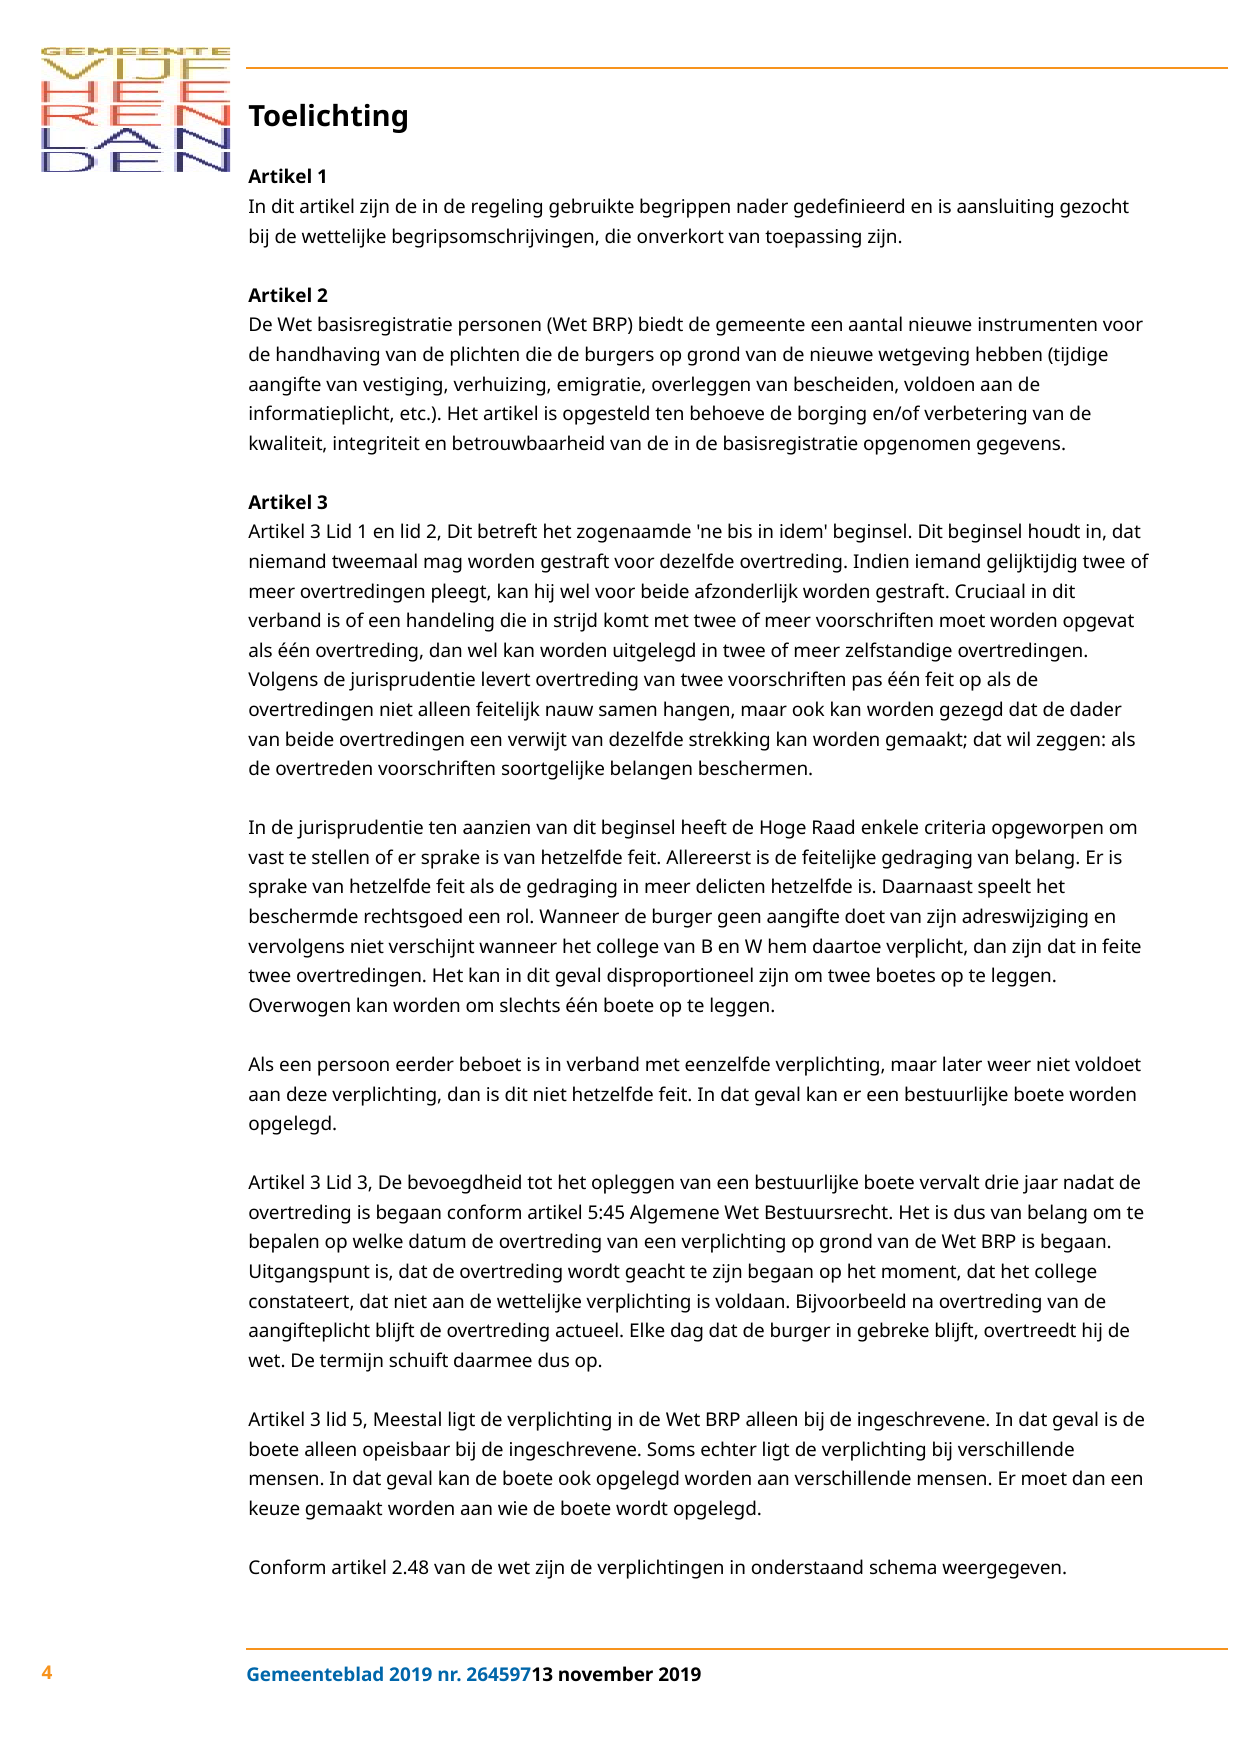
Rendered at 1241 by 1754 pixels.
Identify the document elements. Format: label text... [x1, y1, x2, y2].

picture [41, 47, 231, 172]
text Artikel 1 [248, 164, 1152, 189]
text In de jurisprudentie ten aanzien van dit beginsel heeft de Hoge Raad enkele criteria opgeworpen om vast te stellen of er sprake is van hetzelfde feit. Allereerst is de feitelijke gedraging van belang. Er is sprake van hetzelfde feit als de gedraging in meer delicten hetzelfde is. Daarnaast speelt het beschermde rechtsgoed een rol. Wanneer de burger geen aangifte doet van zijn adreswijziging en vervolgens niet verschijnt wanneer het college van B en W hem daartoe verplicht, dan zijn dat in feite twee overtredingen. Het kan in dit geval disproportioneel zijn om twee boetes op te leggen. Overwogen kan worden om slechts één boete op te leggen. [248, 814, 1152, 1018]
text Toelichting [248, 95, 1152, 134]
text Artikel 3 Lid 1 en lid 2, Dit betreft het zogenaamde 'ne bis in idem' beginsel. Dit beginsel houdt in, dat niemand tweemaal mag worden gestraft voor dezelfde overtreding. Indien iemand gelijktijdig twee of meer overtredingen pleegt, kan hij wel voor beide afzonderlijk worden gestraft. Cruciaal in dit verband is of een handeling die in strijd komt met twee of meer voorschriften moet worden opgevat als één overtreding, dan wel kan worden uitgelegd in twee of meer zelfstandige overtredingen. Volgens de jurisprudentie levert overtreding van twee voorschriften pas één feit op als de overtredingen niet alleen feitelijk nauw samen hangen, maar ook kan worden gezegd dat de dader van beide overtredingen een verwijt van dezelfde strekking kan worden gemaakt; dat wil zeggen: als de overtreden voorschriften soortgelijke belangen beschermen. [248, 519, 1152, 781]
text Artikel 2 [248, 282, 1152, 308]
text De Wet basisregistratie personen (Wet BRP) biedt de gemeente een aantal nieuwe instrumenten voor de handhaving van de plichten die de burgers op grond van de nieuwe wetgeving hebben (tijdige aangifte van vestiging, verhuizing, emigratie, overleggen van bescheiden, voldoen aan de informatieplicht, etc.). Het artikel is opgesteld ten behoeve de borging en/of verbetering van de kwaliteit, integriteit en betrouwbaarheid van de in de basisregistratie opgenomen gegevens. [248, 312, 1152, 456]
text Artikel 3 [248, 489, 1152, 515]
text Artikel 3 Lid 3, De bevoegdheid tot het opleggen van een bestuurlijke boete vervalt drie jaar nadat de overtreding is begaan conform artikel 5:45 Algemene Wet Bestuursrecht. Het is dus van belang om te bepalen op welke datum de overtreding van een verplichting op grond van de Wet BRP is begaan. Uitgangspunt is, dat de overtreding wordt geacht te zijn begaan op het moment, dat het college constateert, dat niet aan de wettelijke verplichting is voldaan. Bijvoorbeeld na overtreding van de aangifteplicht blijft de overtreding actueel. Elke dag dat de burger in gebreke blijft, overtreedt hij de wet. De termijn schuift daarmee dus op. [248, 1169, 1152, 1373]
text Conform artikel 2.48 van de wet zijn de verplichtingen in onderstaand schema weergegeven. [248, 1554, 1152, 1580]
text In dit artikel zijn de in de regeling gebruikte begrippen nader gedefinieerd en is aansluiting gezocht bij de wettelijke begripsomschrijvingen, die onverkort van toepassing zijn. [248, 193, 1152, 248]
text Als een persoon eerder beboet is in verband met eenzelfde verplichting, maar later weer niet voldoet aan deze verplichting, dan is dit niet hetzelfde feit. In dat geval kan er een bestuurlijke boete worden opgelegd. [248, 1051, 1152, 1136]
text Artikel 3 lid 5, Meestal ligt de verplichting in de Wet BRP alleen bij de ingeschrevene. In dat geval is de boete alleen opeisbaar bij de ingeschrevene. Soms echter ligt de verplichting bij verschillende mensen. In dat geval kan de boete ook opgelegd worden aan verschillende mensen. Er moet dan een keuze gemaakt worden aan wie de boete wordt opgelegd. [248, 1406, 1152, 1521]
